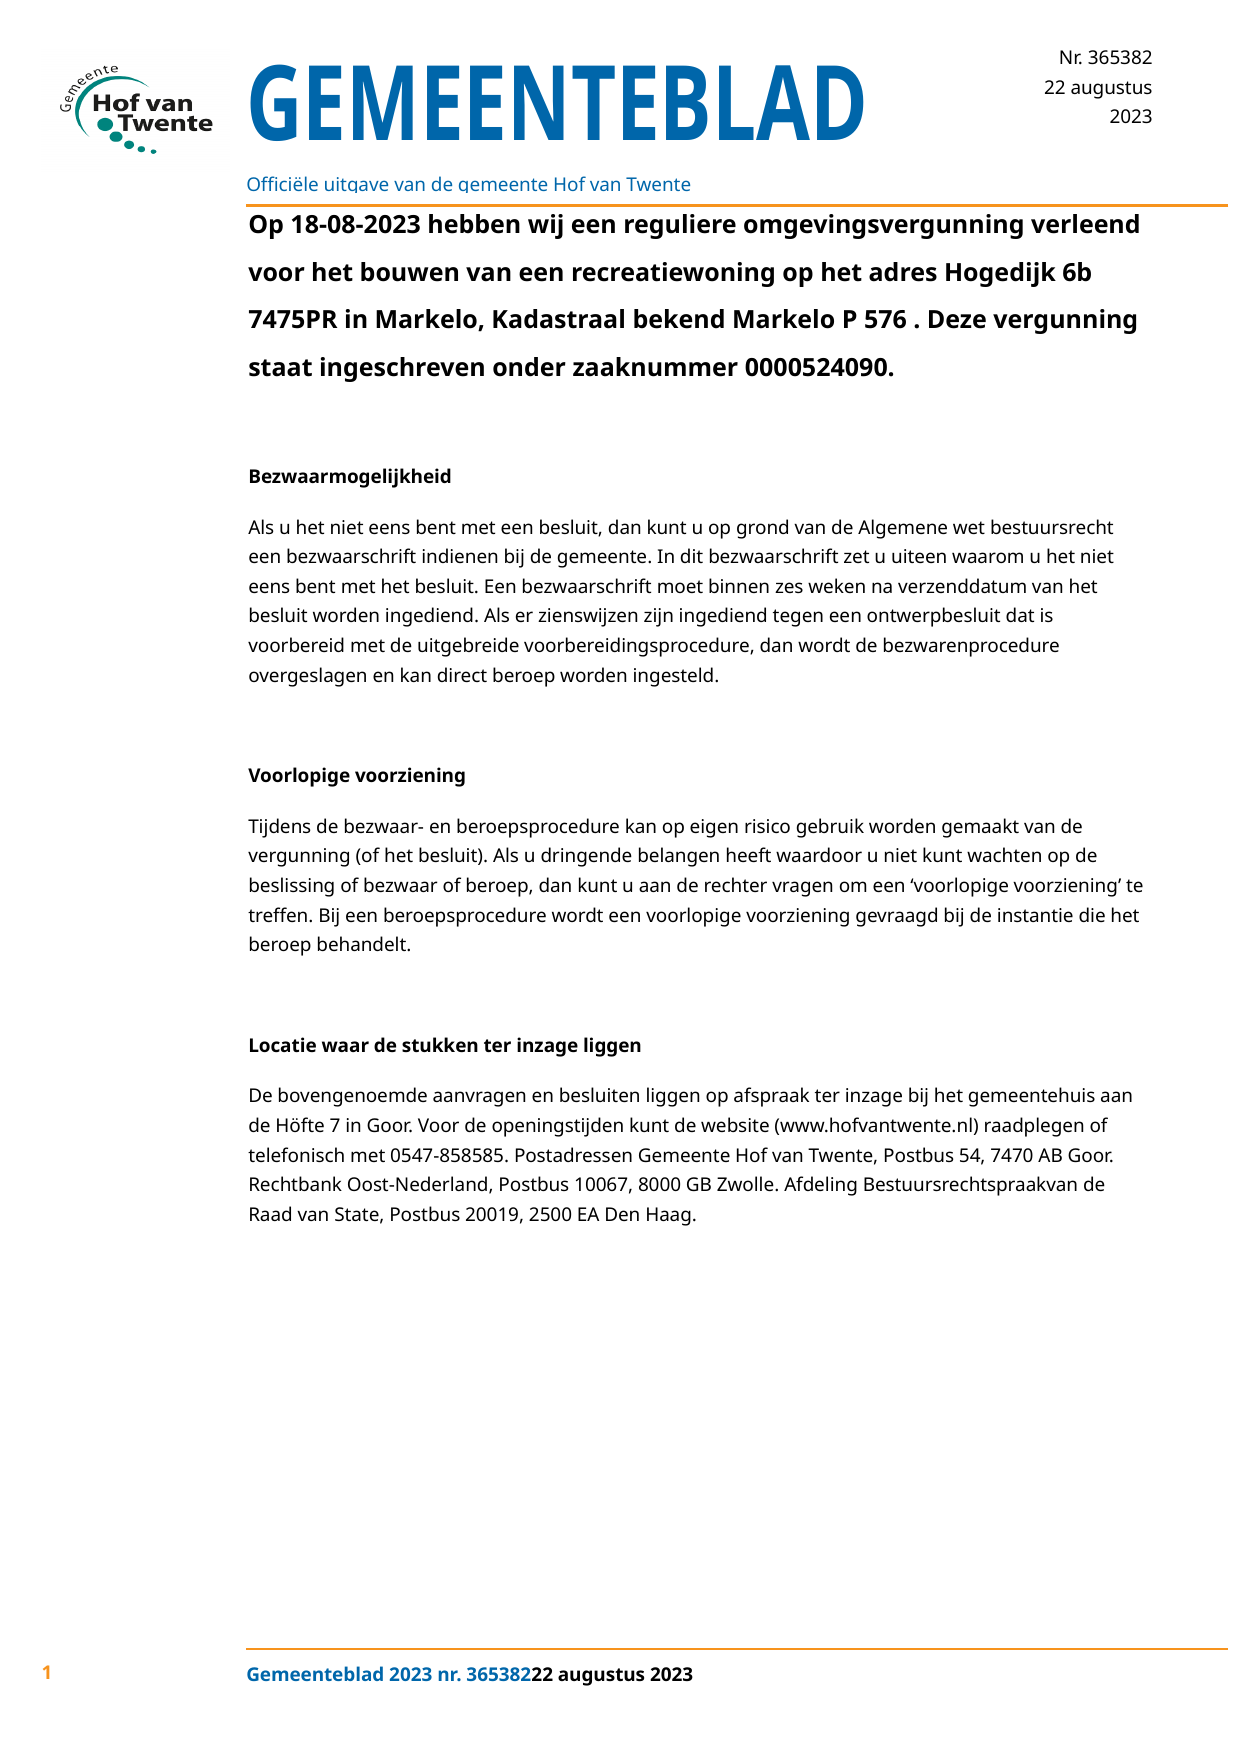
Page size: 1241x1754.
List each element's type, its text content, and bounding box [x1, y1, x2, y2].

text Op 18-08-2023 hebben wij een reguliere omgevingsvergunning verleend voor het bouwen van een recreatiewoning op het adres Hogedijk 6b 7475PR in Markelo, Kadastraal bekend Markelo P 576 . Deze vergunning staat ingeschreven onder zaaknummer 0000524090. [248, 207, 1152, 384]
text Locatie waar de stukken ter inzage liggen [248, 1032, 1152, 1058]
text Bezwaarmogelijkheid [248, 463, 1152, 489]
text De bovengenoemde aanvragen en besluiten liggen op afspraak ter inzage bij het gemeentehuis aan de Höfte 7 in Goor. Voor de openingstijden kunt de website (www.hofvantwente.nl) raadplegen of telefonisch met 0547-858585. Postadressen Gemeente Hof van Twente, Postbus 54, 7470 AB Goor. Rechtbank Oost-Nederland, Postbus 10067, 8000 GB Zwolle. Afdeling Bestuursrechtspraakvan de Raad van State, Postbus 20019, 2500 EA Den Haag. [248, 1083, 1152, 1227]
text Tijdens de bezwaar- en beroepsprocedure kan op eigen risico gebruik worden gemaakt van de vergunning (of het besluit). Als u dringende belangen heeft waardoor u niet kunt wachten op de beslissing of bezwaar of beroep, dan kunt u aan de rechter vragen om een ‘voorlopige voorziening’ te treffen. Bij een beroepsprocedure wordt een voorlopige voorziening gevraagd bij de instantie die het beroep behandelt. [248, 813, 1152, 957]
text Voorlopige voorziening [248, 763, 1152, 788]
picture [41, 47, 231, 172]
text Als u het niet eens bent met een besluit, dan kunt u op grond van de Algemene wet bestuursrecht een bezwaarschrift indienen bij de gemeente. In dit bezwaarschrift zet u uiteen waarom u het niet eens bent met het besluit. Een bezwaarschrift moet binnen zes weken na verzenddatum van het besluit worden ingediend. Als er zienswijzen zijn ingediend tegen een ontwerpbesluit dat is voorbereid met de uitgebreide voorbereidingsprocedure, dan wordt de bezwarenprocedure overgeslagen en kan direct beroep worden ingesteld. [248, 514, 1152, 688]
